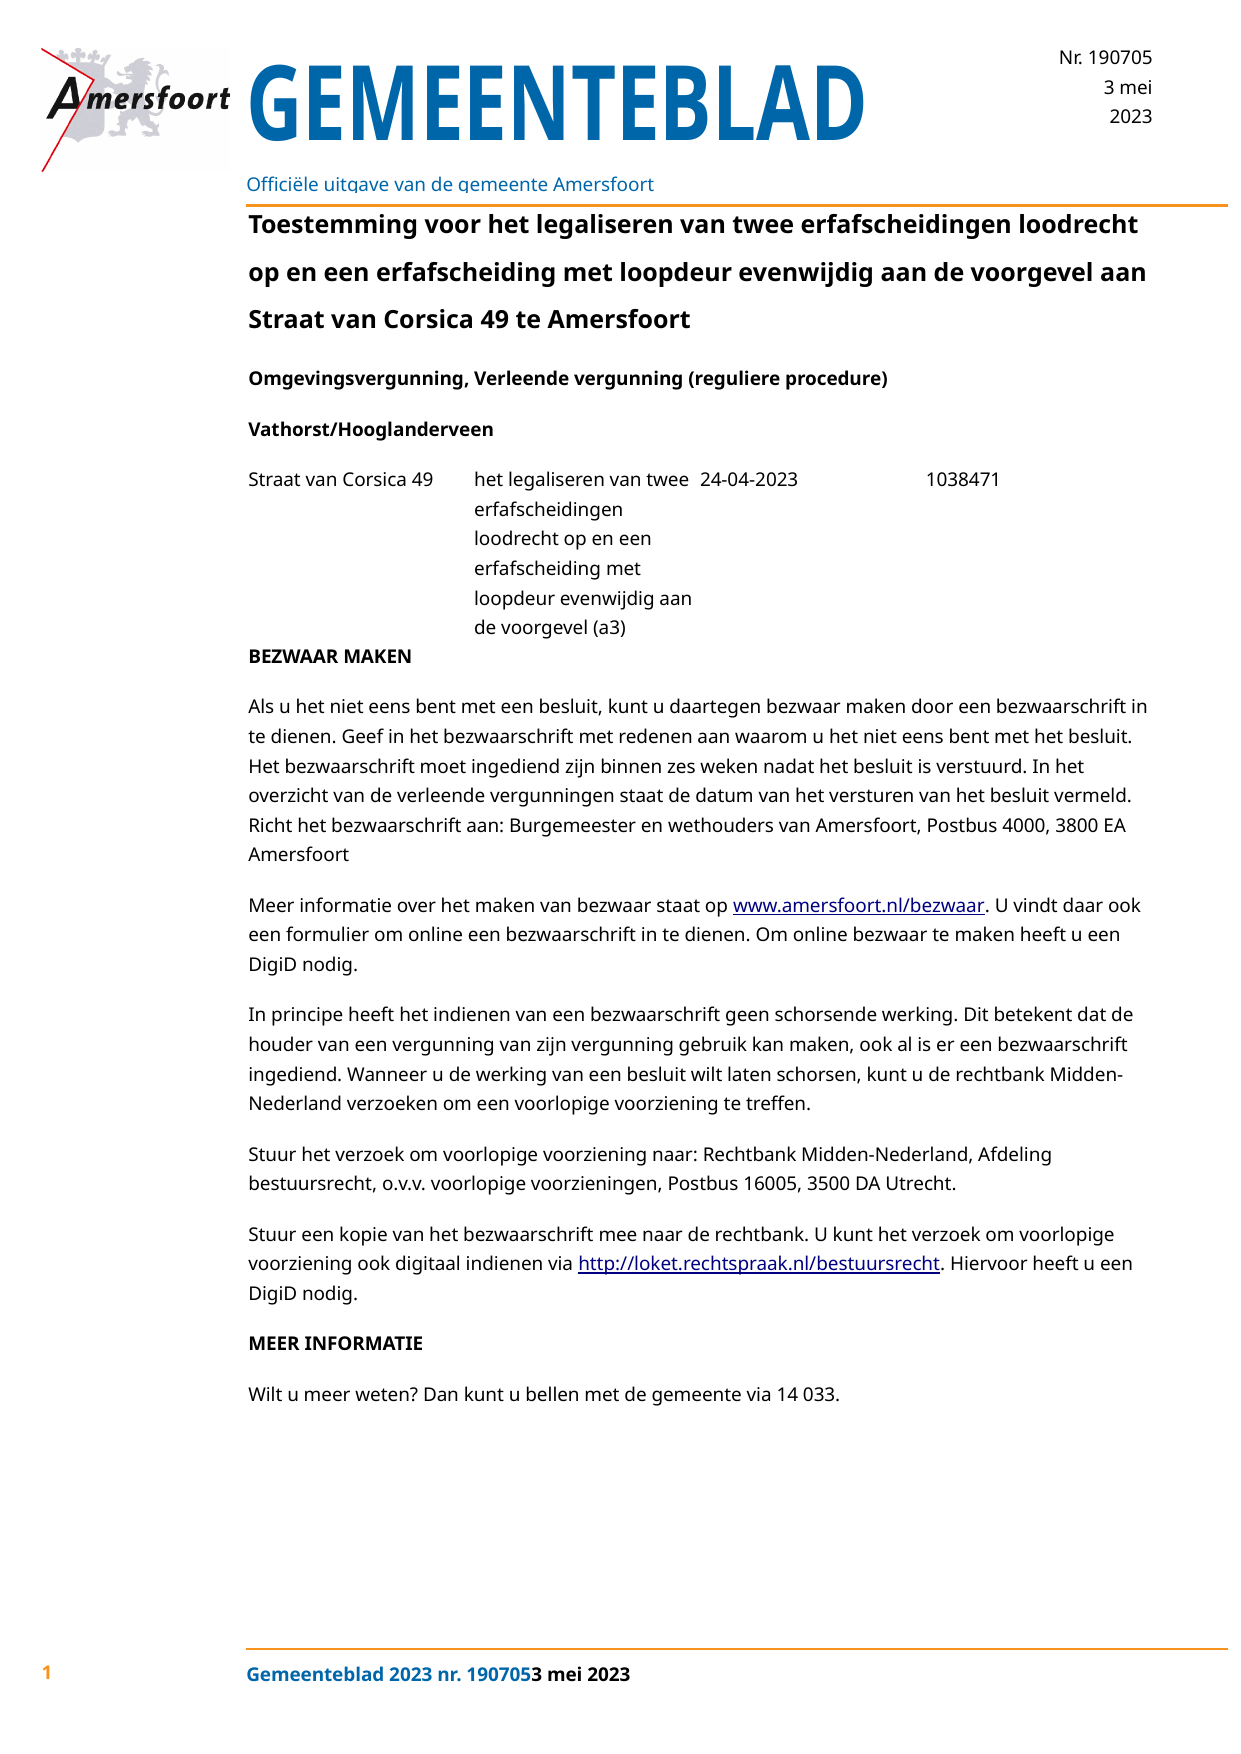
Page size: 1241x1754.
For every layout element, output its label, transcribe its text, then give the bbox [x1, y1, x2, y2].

text MEER INFORMATIE [248, 1330, 1152, 1356]
table_header Straat van Corsica 49 [248, 466, 474, 640]
table_header 1038471 [926, 466, 1152, 640]
text Omgevingsvergunning, Verleende vergunning (reguliere procedure) [248, 366, 1152, 391]
table_header 24-04-2023 [700, 466, 926, 640]
picture [41, 47, 231, 172]
text Toestemming voor het legaliseren van twee erfafscheidingen loodrecht op en een erfafscheiding met loopdeur evenwijdig aan de voorgevel aan Straat van Corsica 49 te Amersfoort [248, 207, 1152, 336]
table_header het legaliseren van twee erfafscheidingen loodrecht op en een erfafscheiding met loopdeur evenwijdig aan de voorgevel (a3) [474, 466, 700, 640]
text Wilt u meer weten? Dan kunt u bellen met de gemeente via 14 033. [248, 1381, 1152, 1407]
text Stuur het verzoek om voorlopige voorziening naar: Rechtbank Midden-Nederland, Afdeling bestuursrecht, o.v.v. voorlopige voorzieningen, Postbus 16005, 3500 DA Utrecht. [248, 1141, 1152, 1196]
text Stuur een kopie van het bezwaarschrift mee naar de rechtbank. U kunt het verzoek om voorlopige voorziening ook digitaal indienen via http://loket.rechtspraak.nl/bestuursrecht. Hiervoor heeft u een DigiD nodig. [248, 1221, 1152, 1306]
text In principe heeft het indienen van een bezwaarschrift geen schorsende werking. Dit betekent dat de houder van een vergunning van zijn vergunning gebruik kan maken, ook al is er een bezwaarschrift ingediend. Wanneer u de werking van een besluit wilt laten schorsen, kunt u de rechtbank Midden-Nederland verzoeken om een voorlopige voorziening te treffen. [248, 1002, 1152, 1116]
text Als u het niet eens bent met een besluit, kunt u daartegen bezwaar maken door een bezwaarschrift in te dienen. Geef in het bezwaarschrift met redenen aan waarom u het niet eens bent met het besluit. Het bezwaarschrift moet ingediend zijn binnen zes weken nadat het besluit is verstuurd. In het overzicht van de verleende vergunningen staat de datum van het versturen van het besluit vermeld. Richt het bezwaarschrift aan: Burgemeester en wethouders van Amersfoort, Postbus 4000, 3800 EA Amersfoort [248, 694, 1152, 867]
text Meer informatie over het maken van bezwaar staat op www.amersfoort.nl/bezwaar. U vindt daar ook een formulier om online een bezwaarschrift in te dienen. Om online bezwaar te maken heeft u een DigiD nodig. [248, 892, 1152, 977]
text BEZWAAR MAKEN [248, 643, 1152, 669]
text Vathorst/Hooglanderveen [248, 416, 1152, 442]
